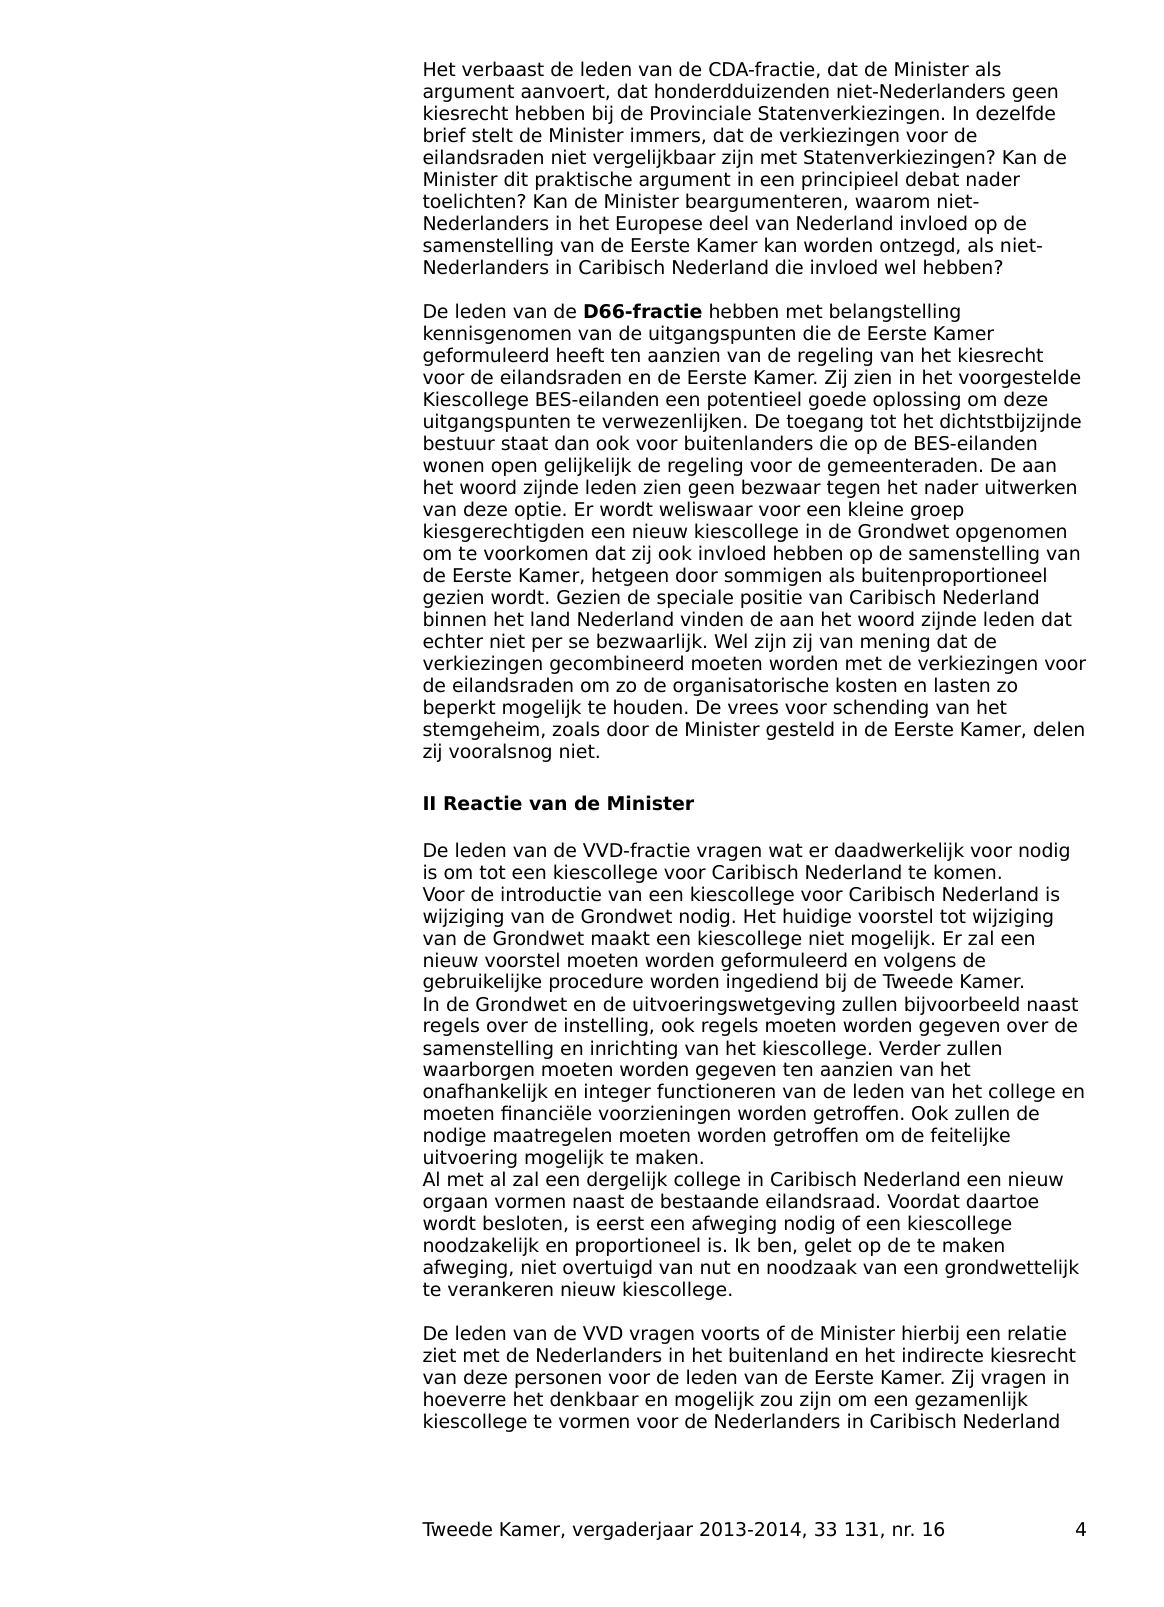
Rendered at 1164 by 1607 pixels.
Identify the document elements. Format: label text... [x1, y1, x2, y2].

text In de Grondwet en de uitvoeringswetgeving zullen bijvoorbeeld naast regels over de instelling, ook regels moeten worden gegeven over de samenstelling en inrichting van het kiescollege. Verder zullen waarborgen moeten worden gegeven ten aanzien van het onafhankelijk en integer functioneren van de leden van het college en moeten financiële voorzieningen worden getroffen. Ook zullen de nodige maatregelen moeten worden getroffen om de feitelijke uitvoering mogelijk te maken. [422, 993, 1087, 1169]
text Het verbaast de leden van de CDA-fractie, dat de Minister als argument aanvoert, dat honderdduizenden niet-Nederlanders geen kiesrecht hebben bij de Provinciale Statenverkiezingen. In dezelfde brief stelt de Minister immers, dat de verkiezingen voor de eilandsraden niet vergelijkbaar zijn met Statenverkiezingen? Kan de Minister dit praktische argument in een principieel debat nader toelichten? Kan de Minister beargumenteren, waarom niet-Nederlanders in het Europese deel van Nederland invloed op de samenstelling van de Eerste Kamer kan worden ontzegd, als niet-Nederlanders in Caribisch Nederland die invloed wel hebben? [422, 59, 1087, 279]
text De leden van de D66-fractie hebben met belangstelling kennisgenomen van de uitgangspunten die de Eerste Kamer geformuleerd heeft ten aanzien van de regeling van het kiesrecht voor de eilandsraden en de Eerste Kamer. Zij zien in het voorgestelde Kiescollege BES-eilanden een potentieel goede oplossing om deze uitgangspunten te verwezenlijken. De toegang tot het dichtstbijzijnde bestuur staat dan ook voor buitenlanders die op de BES-eilanden wonen open gelijkelijk de regeling voor de gemeenteraden. De aan het woord zijnde leden zien geen bezwaar tegen het nader uitwerken van deze optie. Er wordt weliswaar voor een kleine groep kiesgerechtigden een nieuw kiescollege in de Grondwet opgenomen om te voorkomen dat zij ook invloed hebben op de samenstelling van de Eerste Kamer, hetgeen door sommigen als buitenproportioneel gezien wordt. Gezien de speciale positie van Caribisch Nederland binnen het land Nederland vinden de aan het woord zijnde leden dat echter niet per se bezwaarlijk. Wel zijn zij van mening dat de verkiezingen gecombineerd moeten worden met de verkiezingen voor de eilandsraden om zo de organisatorische kosten en lasten zo beperkt mogelijk te houden. De vrees voor schending van het stemgeheim, zoals door de Minister gesteld in de Eerste Kamer, delen zij vooralsnog niet. [422, 301, 1087, 763]
text Al met al zal een dergelijk college in Caribisch Nederland een nieuw orgaan vormen naast de bestaande eilandsraad. Voordat daartoe wordt besloten, is eerst een afweging nodig of een kiescollege noodzakelijk en proportioneel is. Ik ben, gelet op de te maken afweging, niet overtuigd van nut en noodzaak van een grondwettelijk te verankeren nieuw kiescollege. [422, 1169, 1087, 1301]
subtitle II Reactie van de Minister [422, 793, 1087, 814]
text De leden van de VVD-fractie vragen wat er daadwerkelijk voor nodig is om tot een kiescollege voor Caribisch Nederland te komen. [422, 839, 1087, 883]
text De leden van de VVD vragen voorts of de Minister hierbij een relatie ziet met de Nederlanders in het buitenland en het indirecte kiesrecht van deze personen voor de leden van de Eerste Kamer. Zij vragen in hoeverre het denkbaar en mogelijk zou zijn om een gezamenlijk kiescollege te vormen voor de Nederlanders in Caribisch Nederland [422, 1323, 1087, 1433]
text Voor de introductie van een kiescollege voor Caribisch Nederland is wijziging van de Grondwet nodig. Het huidige voorstel tot wijziging van de Grondwet maakt een kiescollege niet mogelijk. Er zal een nieuw voorstel moeten worden geformuleerd en volgens de gebruikelijke procedure worden ingediend bij de Tweede Kamer. [422, 883, 1087, 993]
